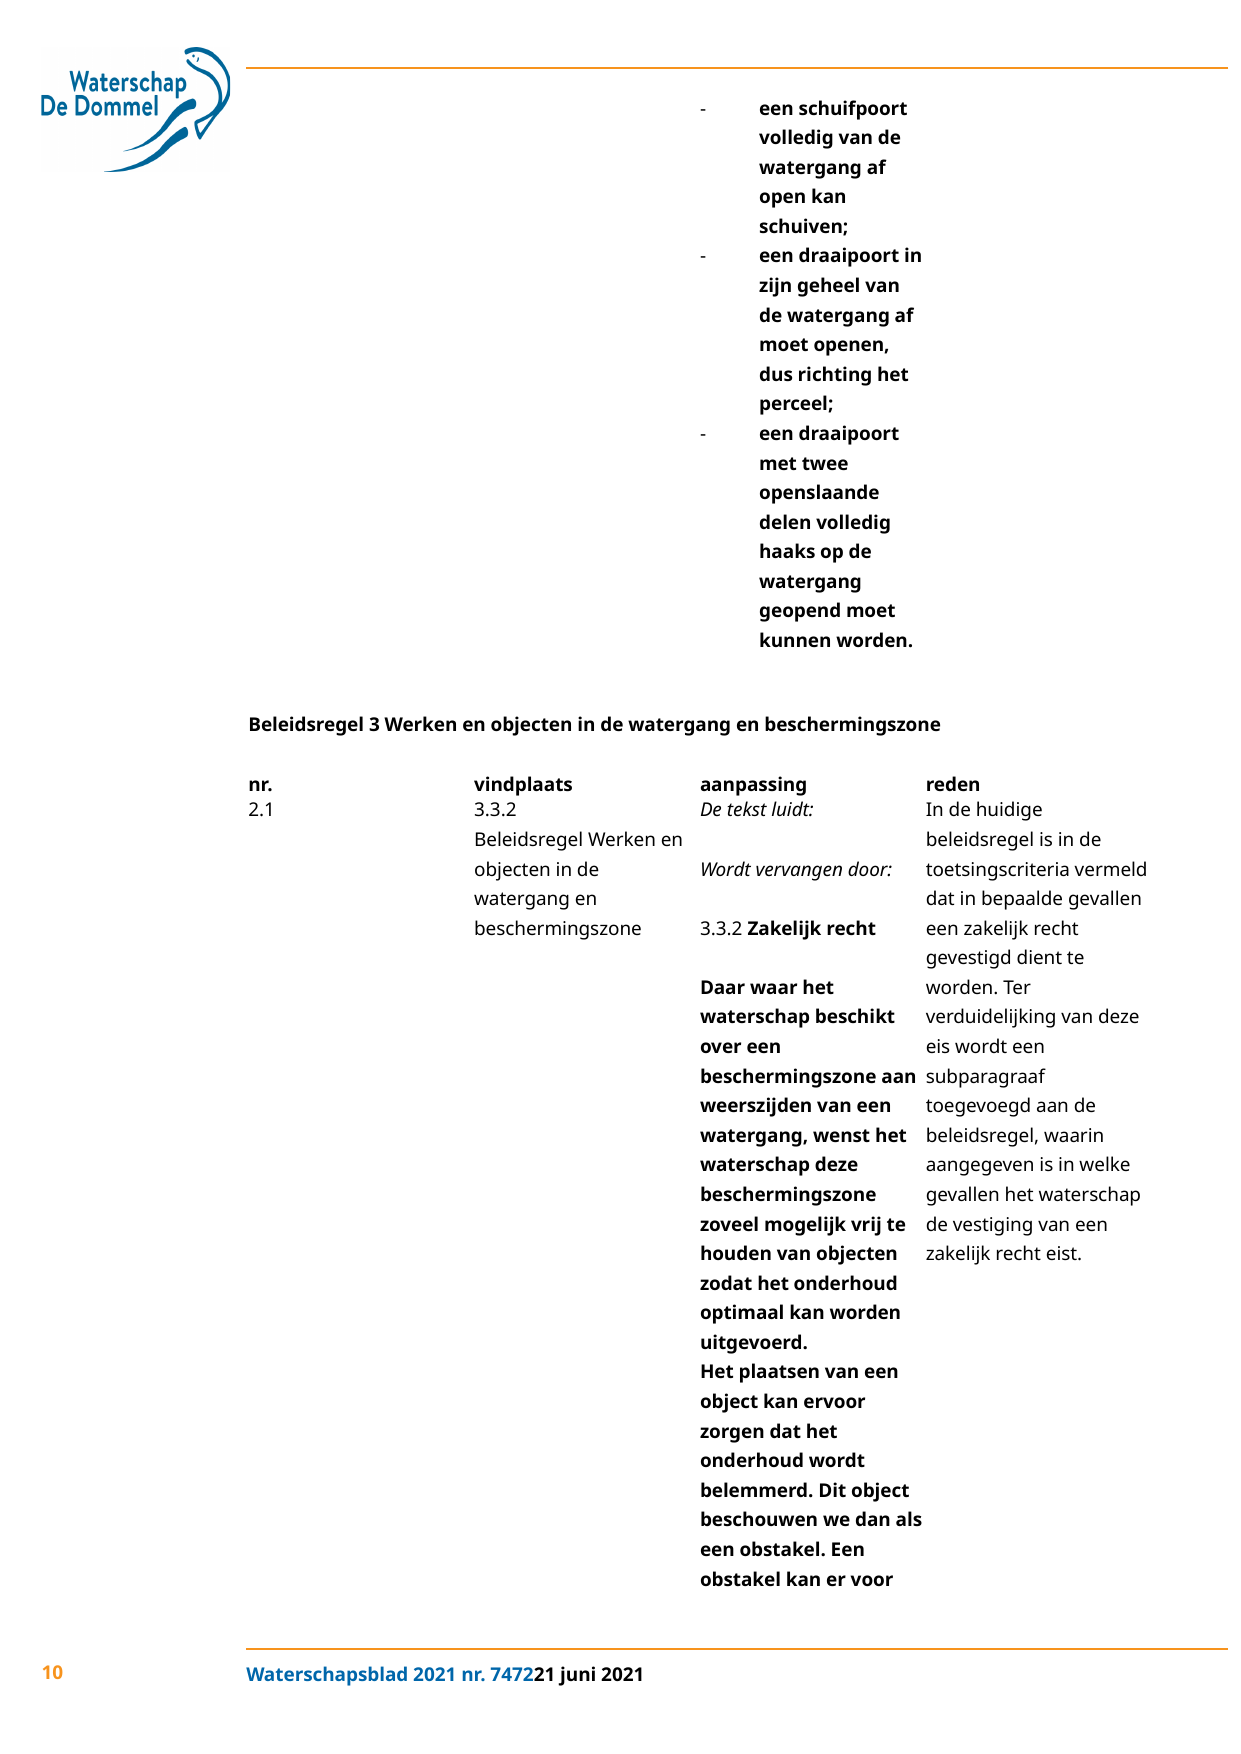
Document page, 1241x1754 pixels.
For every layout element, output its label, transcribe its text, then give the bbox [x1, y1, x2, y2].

table_cell [700, 653, 926, 679]
table_cell [474, 95, 700, 653]
table_cell In de huidige beleidsregel is in de toetsingscriteria vermeld dat in bepaalde gevallen een zakelijk recht gevestigd dient te worden. Ter verduidelijking van deze eis wordt een subparagraaf toegevoegd aan de beleidsregel, waarin aangegeven is in welke gevallen het waterschap de vestiging van een zakelijk recht eist. [926, 797, 1152, 1591]
table_cell 2.1 [248, 797, 474, 1591]
picture [45, 99, 51, 111]
table_cell De tekst luidt: Wordt vervangen door: 3.3.2 Zakelijk recht Daar waar het waterschap beschikt over een beschermingszone aan weerszijden van een watergang, wenst het waterschap deze beschermingszone zoveel mogelijk vrij te houden van objecten zodat het onderhoud optimaal kan worden uitgevoerd. Het plaatsen van een object kan ervoor zorgen dat het onderhoud wordt belemmerd. Dit object beschouwen we dan als een obstakel. Een obstakel kan er voor [700, 797, 926, 1591]
table_header aanpassing [700, 771, 926, 797]
table_cell [474, 653, 700, 679]
table_cell [926, 95, 1152, 653]
text Beleidsregel 3 Werken en objecten in de watergang en beschermingszone [248, 712, 1152, 737]
picture [41, 47, 231, 172]
picture [198, 118, 210, 131]
table_cell [248, 653, 474, 679]
table_header vindplaats [474, 771, 700, 797]
table_header reden [926, 771, 1152, 797]
picture [204, 47, 231, 76]
table_cell [926, 653, 1152, 679]
table_cell 3.3.2 Beleidsregel Werken en objecten in de watergang en beschermingszone [474, 797, 700, 1591]
table_header nr. [248, 771, 474, 797]
table_cell een schuifpoort volledig van de watergang af open kan schuiven; een draaipoort in zijn geheel van de watergang af moet openen, dus richting het perceel; een draaipoort met twee openslaande delen volledig haaks op de watergang geopend moet kunnen worden. [700, 95, 926, 653]
table_cell [248, 95, 474, 653]
